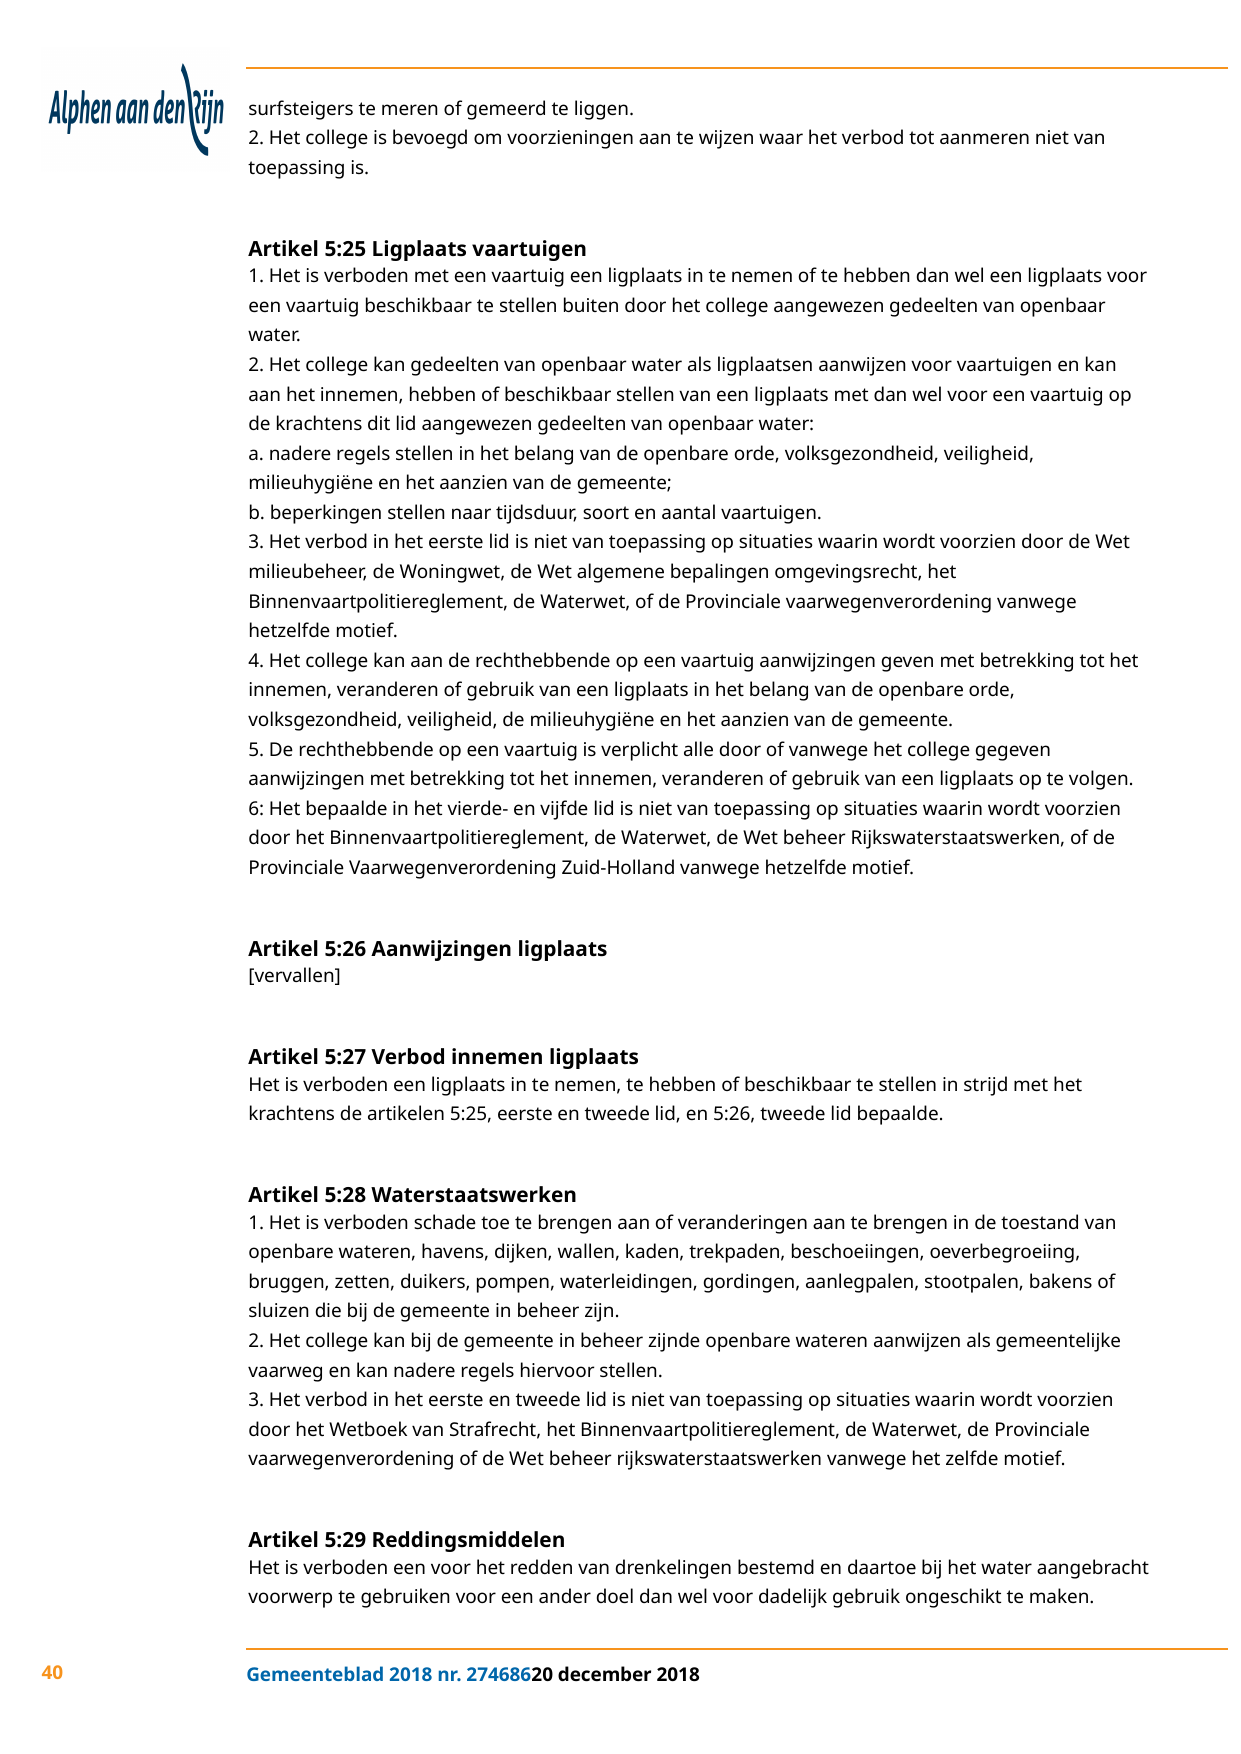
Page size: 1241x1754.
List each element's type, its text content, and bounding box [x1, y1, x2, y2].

text Artikel 5:26 Aanwijzingen ligplaats [248, 934, 1152, 962]
text 4. Het college kan aan de rechthebbende op een vaartuig aanwijzingen geven met betrekking tot het innemen, veranderen of gebruik van een ligplaats in het belang van de openbare orde, volksgezondheid, veiligheid, de milieuhygiëne en het aanzien van de gemeente. [248, 647, 1152, 732]
text 1. Het is verboden met een vaartuig een ligplaats in te nemen of te hebben dan wel een ligplaats voor een vaartuig beschikbaar te stellen buiten door het college aangewezen gedeelten van openbaar water. [248, 262, 1152, 347]
text 5. De rechthebbende op een vaartuig is verplicht alle door of vanwege het college gegeven aanwijzingen met betrekking tot het innemen, veranderen of gebruik van een ligplaats op te volgen. [248, 736, 1152, 791]
text 2. Het college is bevoegd om voorzieningen aan te wijzen waar het verbod tot aanmeren niet van toepassing is. [248, 124, 1152, 180]
text 2. Het college kan bij de gemeente in beheer zijnde openbare wateren aanwijzen als gemeentelijke vaarweg en kan nadere regels hiervoor stellen. [248, 1327, 1152, 1383]
text 1. Het is verboden schade toe te brengen aan of veranderingen aan te brengen in de toestand van openbare wateren, havens, dijken, wallen, kaden, trekpaden, beschoeiingen, oeverbegroeiing, bruggen, zetten, duikers, pompen, waterleidingen, gordingen, aanlegpalen, stootpalen, bakens of sluizen die bij de gemeente in beheer zijn. [248, 1209, 1152, 1323]
text Artikel 5:25 Ligplaats vaartuigen [248, 234, 1152, 262]
text 3. Het verbod in het eerste en tweede lid is niet van toepassing op situaties waarin wordt voorzien door het Wetboek van Strafrecht, het Binnenvaartpolitiereglement, de Waterwet, de Provinciale vaarwegenverordening of de Wet beheer rijkswaterstaatswerken vanwege het zelfde motief. [248, 1386, 1152, 1471]
text Het is verboden een voor het redden van drenkelingen bestemd en daartoe bij het water aangebracht voorwerp te gebruiken voor een ander doel dan wel voor dadelijk gebruik ongeschikt te maken. [248, 1554, 1152, 1609]
text Artikel 5:29 Reddingsmiddelen [248, 1526, 1152, 1554]
text 6: Het bepaalde in het vierde- en vijfde lid is niet van toepassing op situaties waarin wordt voorzien door het Binnenvaartpolitiereglement, de Waterwet, de Wet beheer Rijkswaterstaatswerken, of de Provinciale Vaarwegenverordening Zuid-Holland vanwege hetzelfde motief. [248, 795, 1152, 880]
text 3. Het verbod in het eerste lid is niet van toepassing op situaties waarin wordt voorzien door de Wet milieubeheer, de Woningwet, de Wet algemene bepalingen omgevingsrecht, het Binnenvaartpolitiereglement, de Waterwet, of de Provinciale vaarwegenverordening vanwege hetzelfde motief. [248, 529, 1152, 643]
text Artikel 5:28 Waterstaatswerken [248, 1181, 1152, 1209]
picture [41, 47, 231, 172]
text Artikel 5:27 Verbod innemen ligplaats [248, 1042, 1152, 1071]
text a. nadere regels stellen in het belang van de openbare orde, volksgezondheid, veiligheid, milieuhygiëne en het aanzien van de gemeente; [248, 440, 1152, 495]
text b. beperkingen stellen naar tijdsduur, soort en aantal vaartuigen. [248, 499, 1152, 525]
text surfsteigers te meren of gemeerd te liggen. [248, 95, 1152, 121]
text 2. Het college kan gedeelten van openbaar water als ligplaatsen aanwijzen voor vaartuigen en kan aan het innemen, hebben of beschikbaar stellen van een ligplaats met dan wel voor een vaartuig op de krachtens dit lid aangewezen gedeelten van openbaar water: [248, 351, 1152, 436]
text Het is verboden een ligplaats in te nemen, te hebben of beschikbaar te stellen in strijd met het krachtens de artikelen 5:25, eerste en tweede lid, en 5:26, tweede lid bepaalde. [248, 1071, 1152, 1126]
text [vervallen] [248, 962, 1152, 988]
